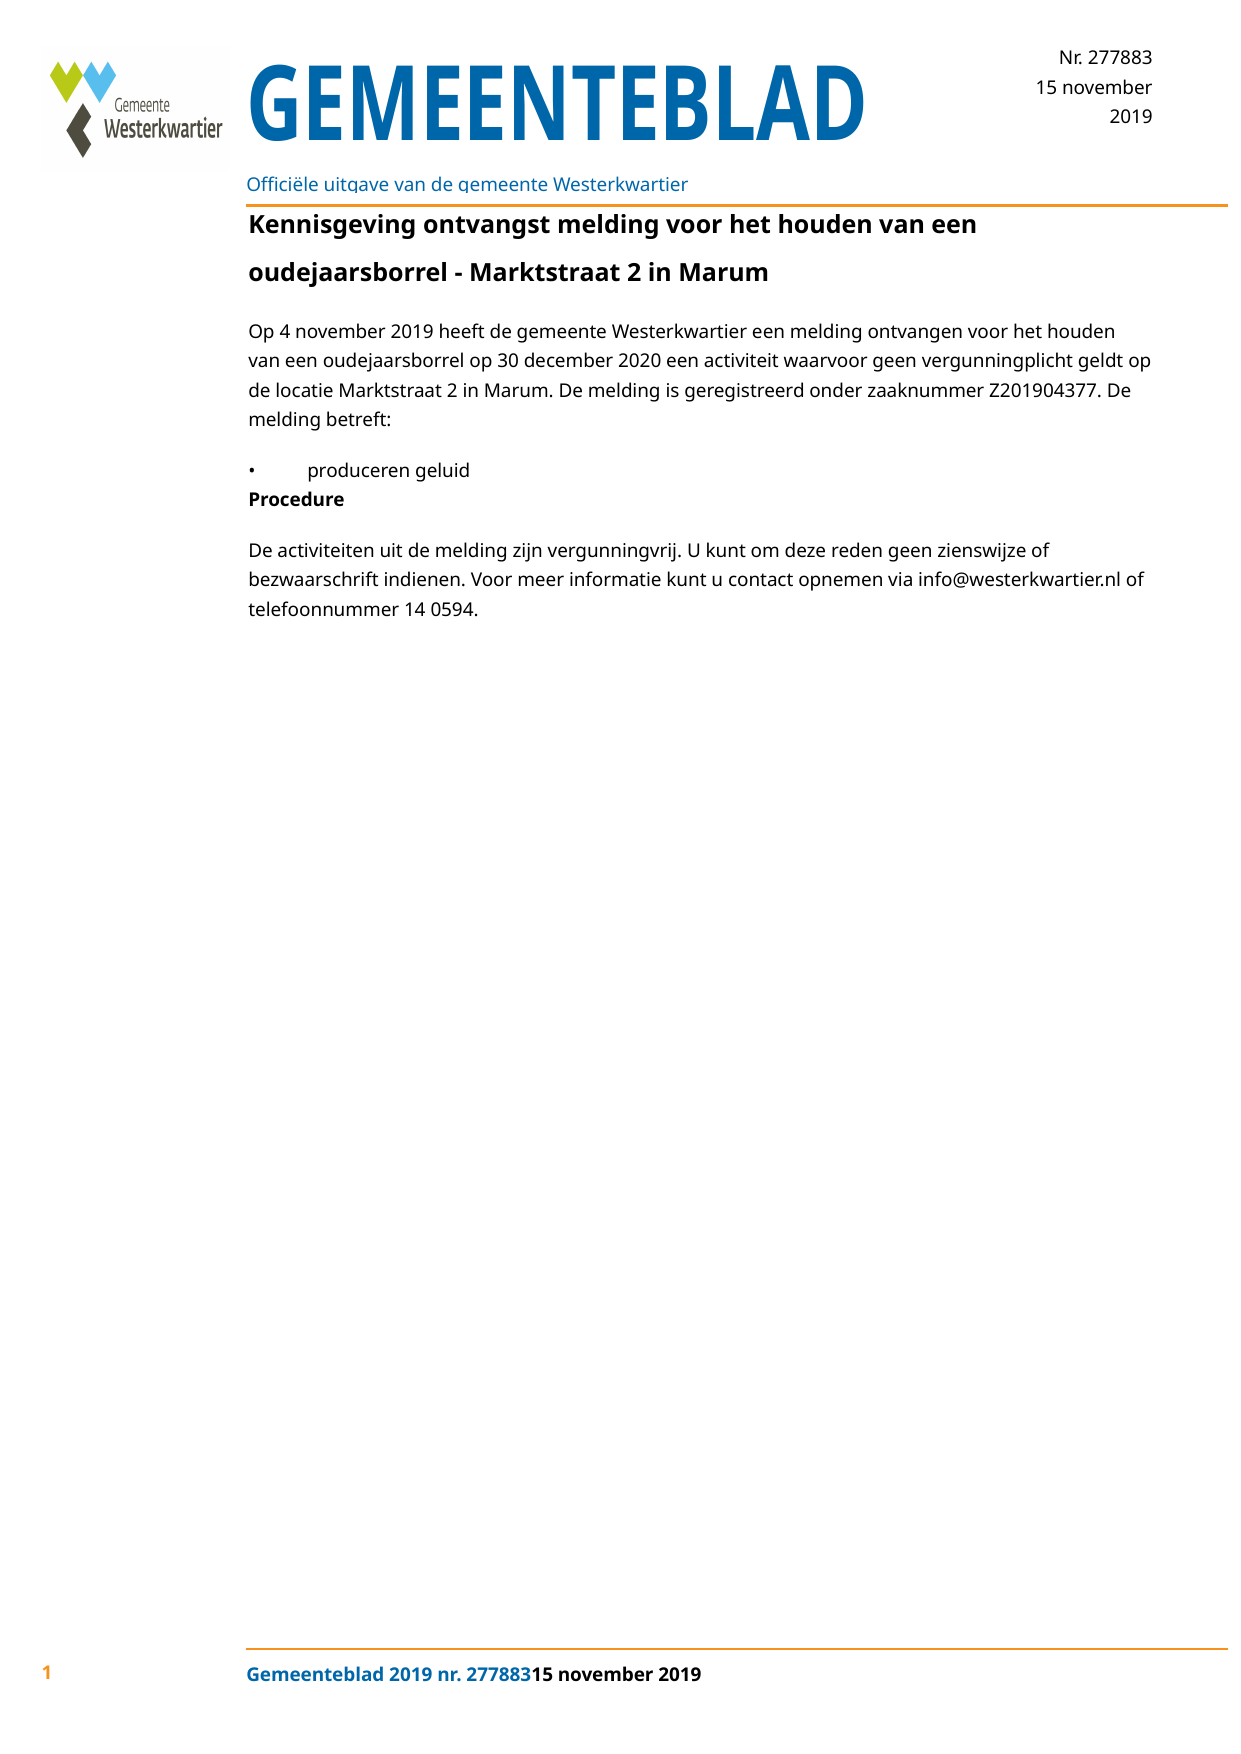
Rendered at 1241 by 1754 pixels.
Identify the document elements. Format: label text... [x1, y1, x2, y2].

text Kennisgeving ontvangst melding voor het houden van een oudejaarsborrel - Marktstraat 2 in Marum [248, 207, 1152, 288]
text Procedure [248, 487, 1152, 512]
text Op 4 november 2019 heeft de gemeente Westerkwartier een melding ontvangen voor het houden van een oudejaarsborrel op 30 december 2020 een activiteit waarvoor geen vergunningplicht geldt op de locatie Marktstraat 2 in Marum. De melding is geregistreerd onder zaaknummer Z201904377. De melding betreft: [248, 318, 1152, 432]
text De activiteiten uit de melding zijn vergunningvrij. U kunt om deze reden geen zienswijze of bezwaarschrift indienen. Voor meer informatie kunt u contact opnemen via info@westerkwartier.nl of telefoonnummer 14 0594. [248, 537, 1152, 622]
list produceren geluid [248, 457, 1152, 483]
picture [41, 47, 231, 172]
